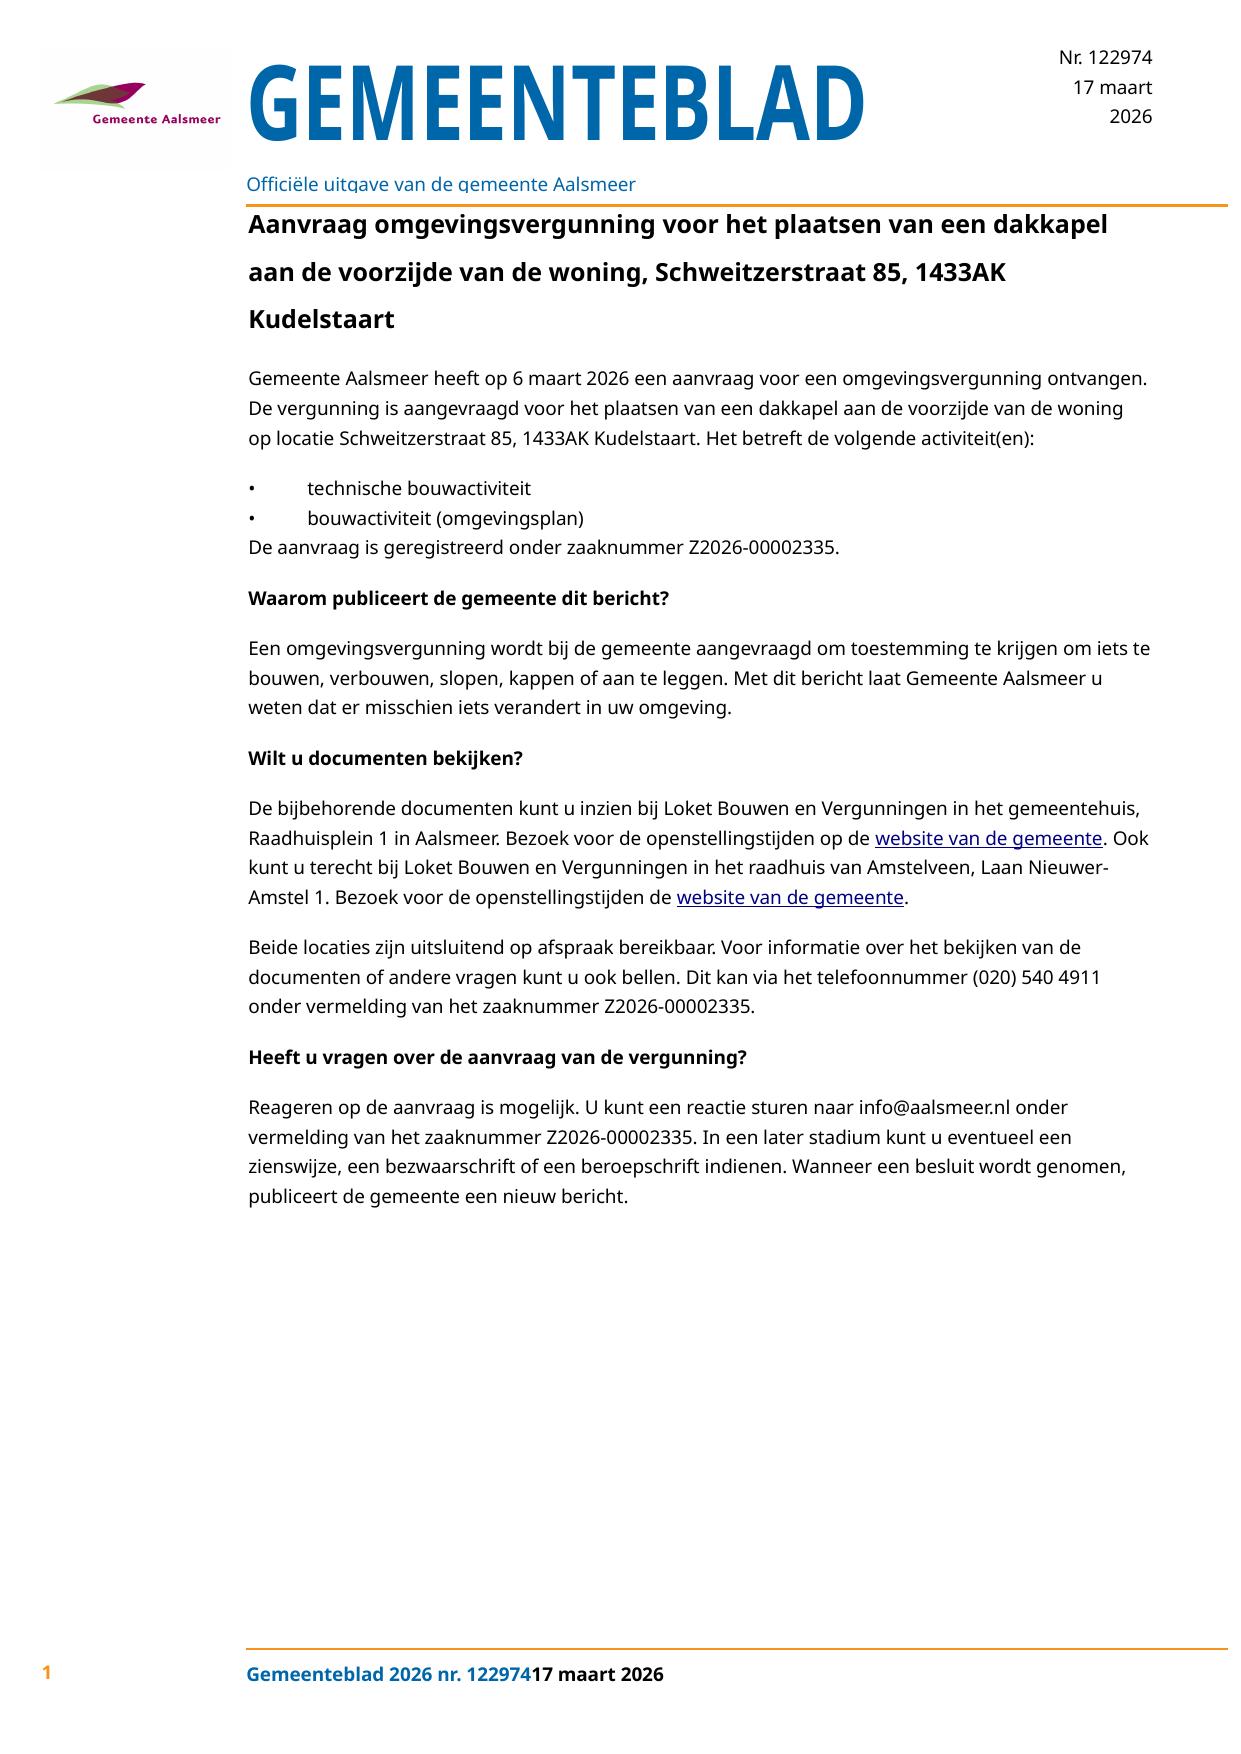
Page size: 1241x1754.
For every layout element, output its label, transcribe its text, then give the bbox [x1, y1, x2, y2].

text Heeft u vragen over de aanvraag van de vergunning? [248, 1044, 1152, 1069]
text Reageren op de aanvraag is mogelijk. U kunt een reactie sturen naar info@aalsmeer.nl onder vermelding van het zaaknummer Z2026-00002335. In een later stadium kunt u eventueel een zienswijze, een bezwaarschrift of een beroepschrift indienen. Wanneer een besluit wordt genomen, publiceert de gemeente een nieuw bericht. [248, 1094, 1152, 1209]
list technische bouwactiviteit [248, 475, 1152, 501]
text Wilt u documenten bekijken? [248, 745, 1152, 770]
list bouwactiviteit (omgevingsplan) [248, 505, 1152, 530]
text Waarom publiceert de gemeente dit bericht? [248, 585, 1152, 610]
text Aanvraag omgevingsvergunning voor het plaatsen van een dakkapel aan de voorzijde van de woning, Schweitzerstraat 85, 1433AK Kudelstaart [248, 207, 1152, 336]
text Beide locaties zijn uitsluitend op afspraak bereikbaar. Voor informatie over het bekijken van de documenten of andere vragen kunt u ook bellen. Dit kan via het telefoonnummer (020) 540 4911 onder vermelding van het zaaknummer Z2026-00002335. [248, 934, 1152, 1019]
text Gemeente Aalsmeer heeft op 6 maart 2026 een aanvraag voor een omgevingsvergunning ontvangen. De vergunning is aangevraagd voor het plaatsen van een dakkapel aan de voorzijde van de woning op locatie Schweitzerstraat 85, 1433AK Kudelstaart. Het betreft de volgende activiteit(en): [248, 366, 1152, 450]
text De bijbehorende documenten kunt u inzien bij Loket Bouwen en Vergunningen in het gemeentehuis, Raadhuisplein 1 in Aalsmeer. Bezoek voor de openstellingstijden op de website van de gemeente. Ook kunt u terecht bij Loket Bouwen en Vergunningen in het raadhuis van Amstelveen, Laan Nieuwer-Amstel 1. Bezoek voor de openstellingstijden de website van de gemeente. [248, 795, 1152, 909]
text Een omgevingsvergunning wordt bij de gemeente aangevraagd om toestemming te krijgen om iets te bouwen, verbouwen, slopen, kappen of aan te leggen. Met dit bericht laat Gemeente Aalsmeer u weten dat er misschien iets verandert in uw omgeving. [248, 635, 1152, 720]
text De aanvraag is geregistreerd onder zaaknummer Z2026-00002335. [248, 534, 1152, 560]
picture [41, 47, 231, 172]
